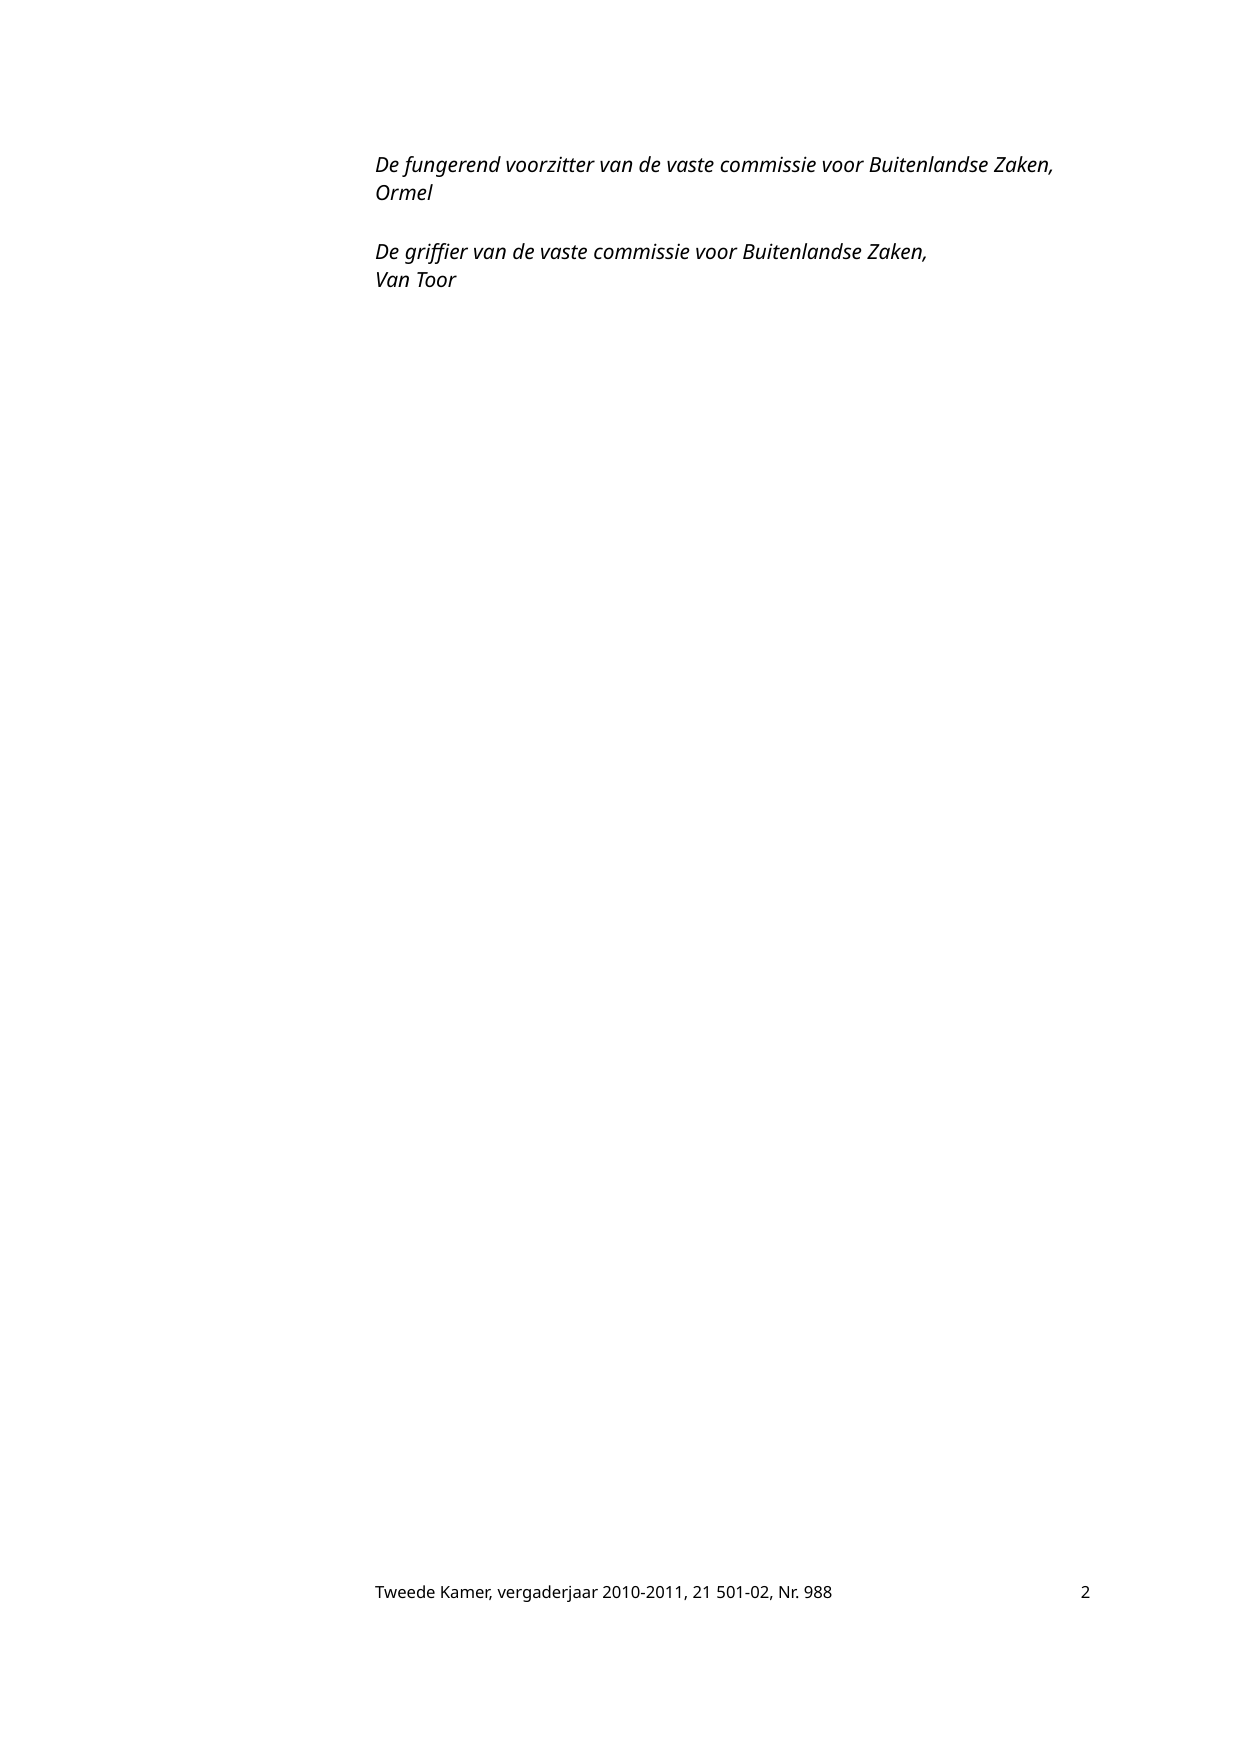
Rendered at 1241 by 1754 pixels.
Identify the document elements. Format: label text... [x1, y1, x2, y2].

text De griffier van de vaste commissie voor Buitenlandse Zaken, [375, 237, 1090, 265]
text Van Toor [375, 265, 1090, 294]
text De fungerend voorzitter van de vaste commissie voor Buitenlandse Zaken, [375, 150, 1090, 178]
text Ormel [375, 178, 1090, 207]
